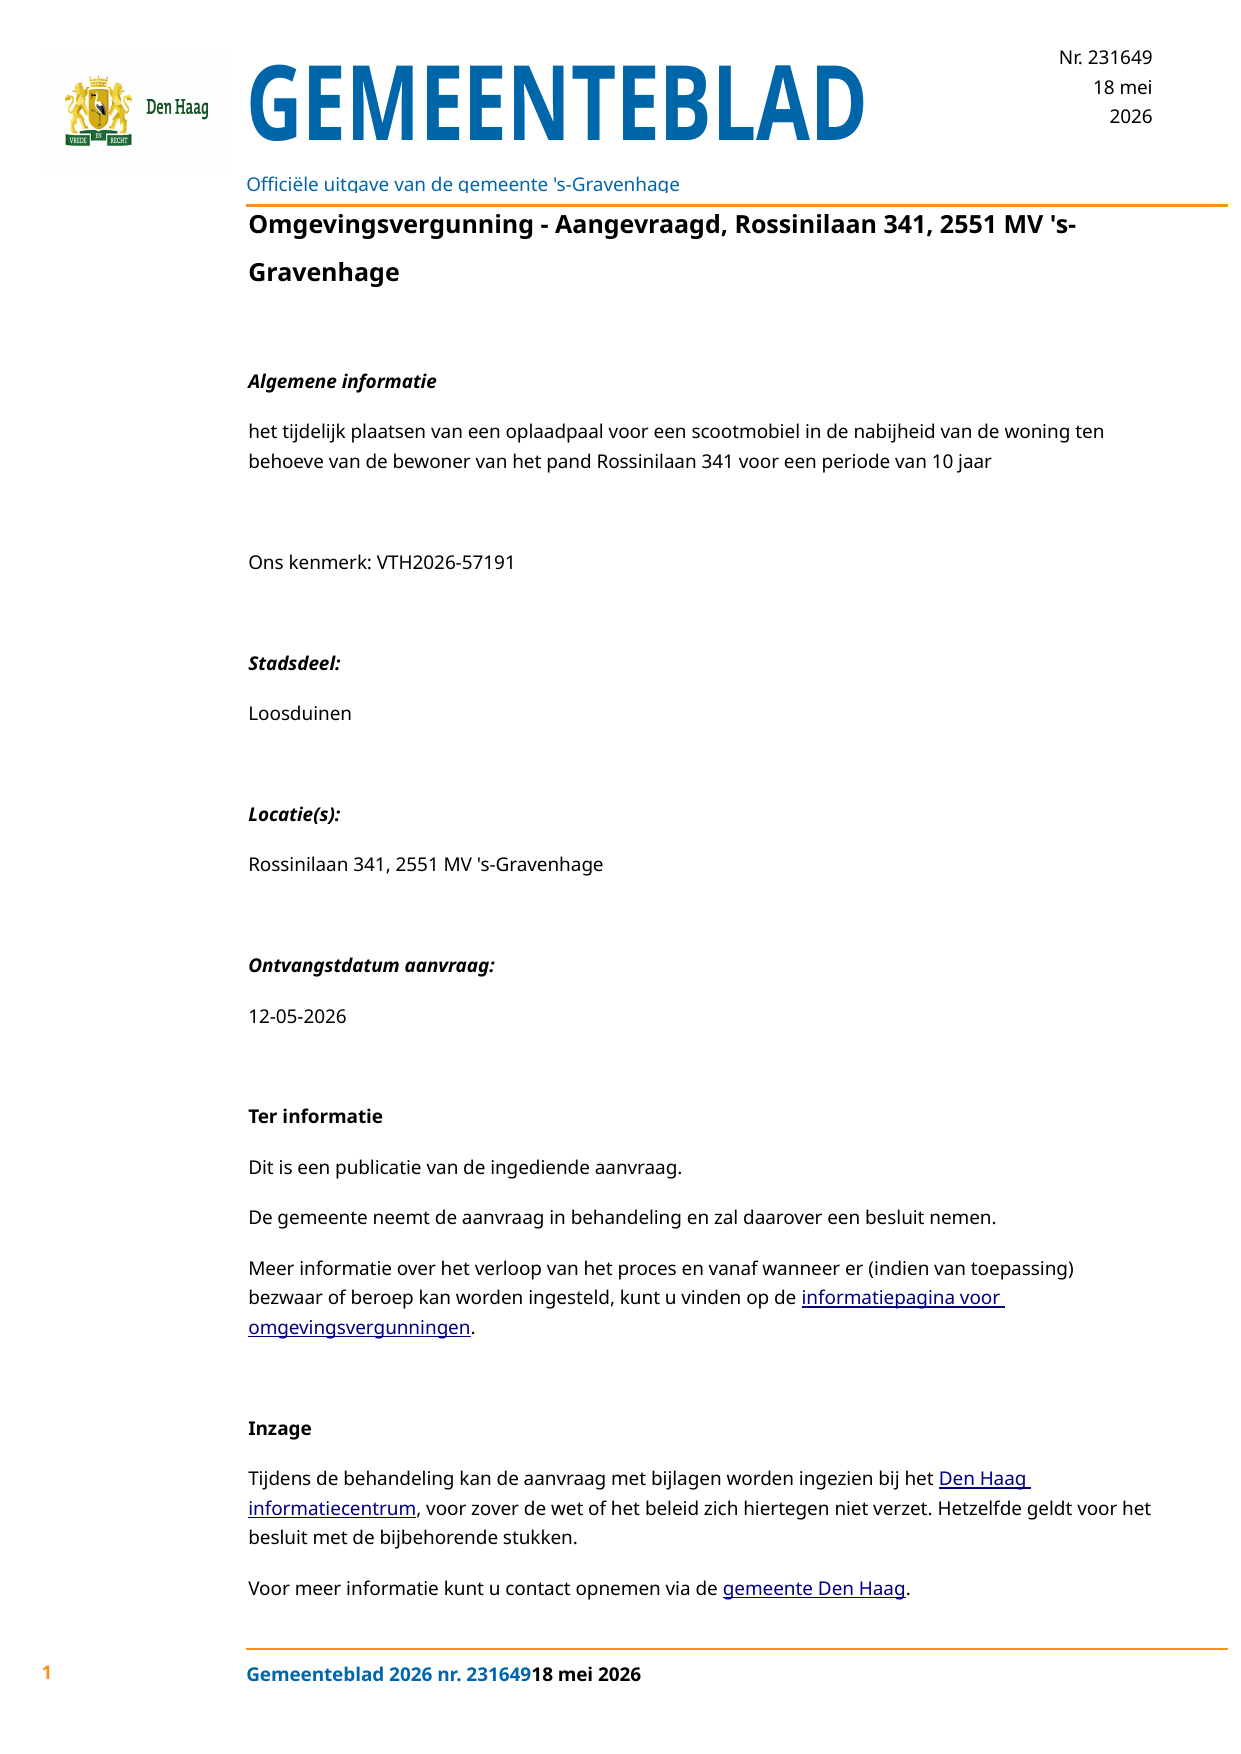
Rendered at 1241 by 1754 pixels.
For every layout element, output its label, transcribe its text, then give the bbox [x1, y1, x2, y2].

text Locatie(s): [248, 801, 1152, 827]
text Algemene informatie [248, 368, 1152, 394]
text Voor meer informatie kunt u contact opnemen via de gemeente Den Haag. [248, 1575, 1152, 1601]
text Loosduinen [248, 700, 1152, 726]
text Dit is een publicatie van de ingediende aanvraag. [248, 1154, 1152, 1180]
text Meer informatie over het verloop van het proces en vanaf wanneer er (indien van toepassing) bezwaar of beroep kan worden ingesteld, kunt u vinden op de informatiepagina voor omgevingsvergunningen. [248, 1255, 1152, 1340]
text het tijdelijk plaatsen van een oplaadpaal voor een scootmobiel in de nabijheid van de woning ten behoeve van de bewoner van het pand Rossinilaan 341 voor een periode van 10 jaar [248, 419, 1152, 474]
text Tijdens de behandeling kan de aanvraag met bijlagen worden ingezien bij het Den Haag informatiecentrum, voor zover de wet of het beleid zich hiertegen niet verzet. Hetzelfde geldt voor het besluit met de bijbehorende stukken. [248, 1465, 1152, 1550]
text Stadsdeel: [248, 650, 1152, 676]
text 12-05-2026 [248, 1003, 1152, 1029]
text Rossinilaan 341, 2551 MV 's-Gravenhage [248, 852, 1152, 877]
text Ons kenmerk: VTH2026-57191 [248, 549, 1152, 575]
text Omgevingsvergunning - Aangevraagd, Rossinilaan 341, 2551 MV 's-Gravenhage [248, 207, 1152, 288]
text Inzage [248, 1415, 1152, 1441]
text De gemeente neemt de aanvraag in behandeling en zal daarover een besluit nemen. [248, 1204, 1152, 1230]
text Ter informatie [248, 1104, 1152, 1129]
text Ontvangstdatum aanvraag: [248, 952, 1152, 978]
picture [41, 47, 231, 172]
